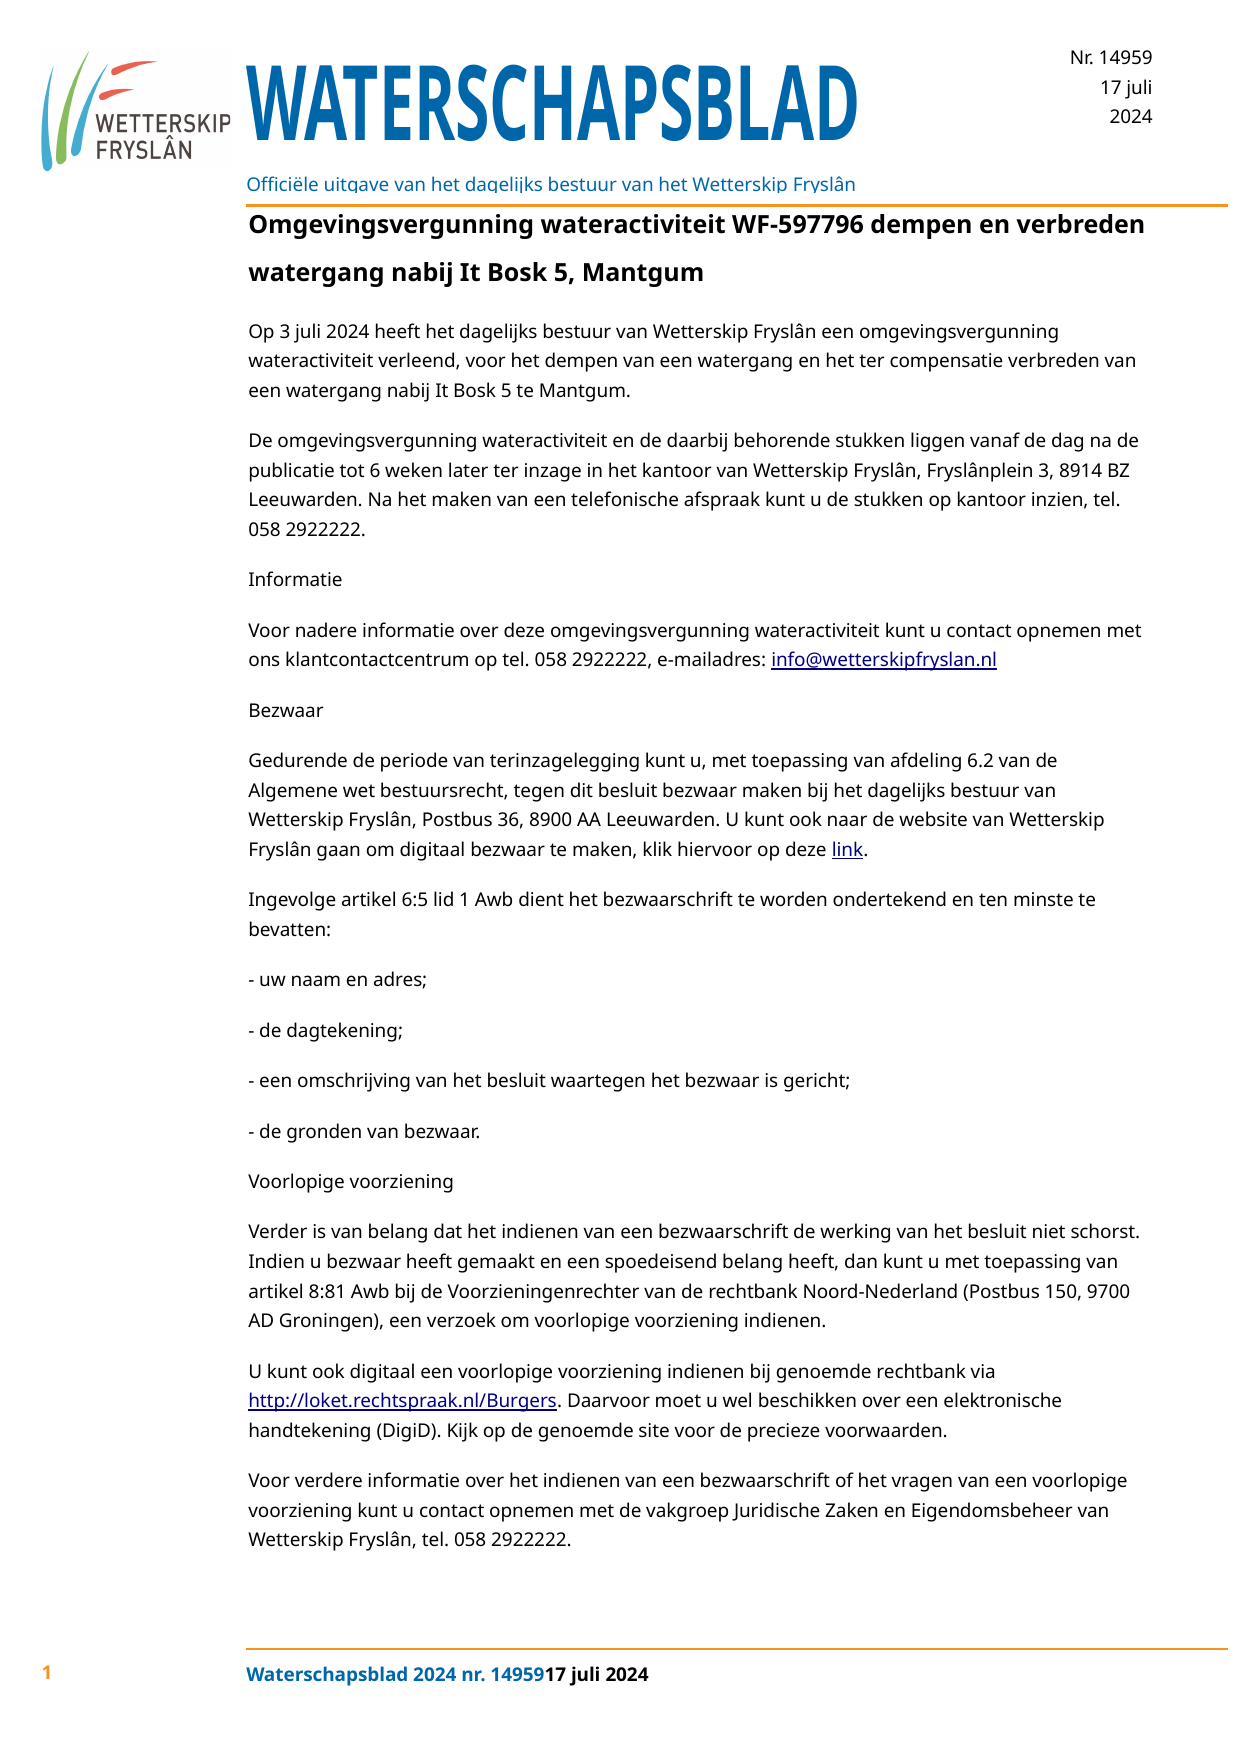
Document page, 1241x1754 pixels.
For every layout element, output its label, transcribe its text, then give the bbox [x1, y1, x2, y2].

text U kunt ook digitaal een voorlopige voorziening indienen bij genoemde rechtbank via http://loket.rechtspraak.nl/Burgers. Daarvoor moet u wel beschikken over een elektronische handtekening (DigiD). Kijk op de genoemde site voor de precieze voorwaarden. [248, 1358, 1152, 1443]
picture [41, 47, 231, 172]
text Gedurende de periode van terinzagelegging kunt u, met toepassing van afdeling 6.2 van de Algemene wet bestuursrecht, tegen dit besluit bezwaar maken bij het dagelijks bestuur van Wetterskip Fryslân, Postbus 36, 8900 AA Leeuwarden. U kunt ook naar de website van Wetterskip Fryslân gaan om digitaal bezwaar te maken, klik hiervoor op deze link. [248, 747, 1152, 862]
text Voor verdere informatie over het indienen van een bezwaarschrift of het vragen van een voorlopige voorziening kunt u contact opnemen met de vakgroep Juridische Zaken en Eigendomsbeheer van Wetterskip Fryslân, tel. 058 2922222. [248, 1467, 1152, 1552]
text Omgevingsvergunning wateractiviteit WF-597796 dempen en verbreden watergang nabij It Bosk 5, Mantgum [248, 207, 1152, 288]
text Bezwaar [248, 697, 1152, 723]
text Ingevolge artikel 6:5 lid 1 Awb dient het bezwaarschrift te worden ondertekend en ten minste te bevatten: [248, 887, 1152, 942]
text - uw naam en adres; [248, 967, 1152, 992]
text Verder is van belang dat het indienen van een bezwaarschrift de werking van het besluit niet schorst. Indien u bezwaar heeft gemaakt en een spoedeisend belang heeft, dan kunt u met toepassing van artikel 8:81 Awb bij de Voorzieningenrechter van de rechtbank Noord-Nederland (Postbus 150, 9700 AD Groningen), een verzoek om voorlopige voorziening indienen. [248, 1219, 1152, 1333]
text Voorlopige voorziening [248, 1168, 1152, 1194]
text - een omschrijving van het besluit waartegen het bezwaar is gericht; [248, 1067, 1152, 1093]
text - de dagtekening; [248, 1017, 1152, 1043]
text Voor nadere informatie over deze omgevingsvergunning wateractiviteit kunt u contact opnemen met ons klantcontactcentrum op tel. 058 2922222, e-mailadres: info@wetterskipfryslan.nl [248, 617, 1152, 672]
text De omgevingsvergunning wateractiviteit en de daarbij behorende stukken liggen vanaf de dag na de publicatie tot 6 weken later ter inzage in het kantoor van Wetterskip Fryslân, Fryslânplein 3, 8914 BZ Leeuwarden. Na het maken van een telefonische afspraak kunt u de stukken op kantoor inzien, tel. 058 2922222. [248, 427, 1152, 542]
text Op 3 juli 2024 heeft het dagelijks bestuur van Wetterskip Fryslân een omgevingsvergunning wateractiviteit verleend, voor het dempen van een watergang en het ter compensatie verbreden van een watergang nabij It Bosk 5 te Mantgum. [248, 318, 1152, 403]
text - de gronden van bezwaar. [248, 1118, 1152, 1144]
text Informatie [248, 567, 1152, 592]
